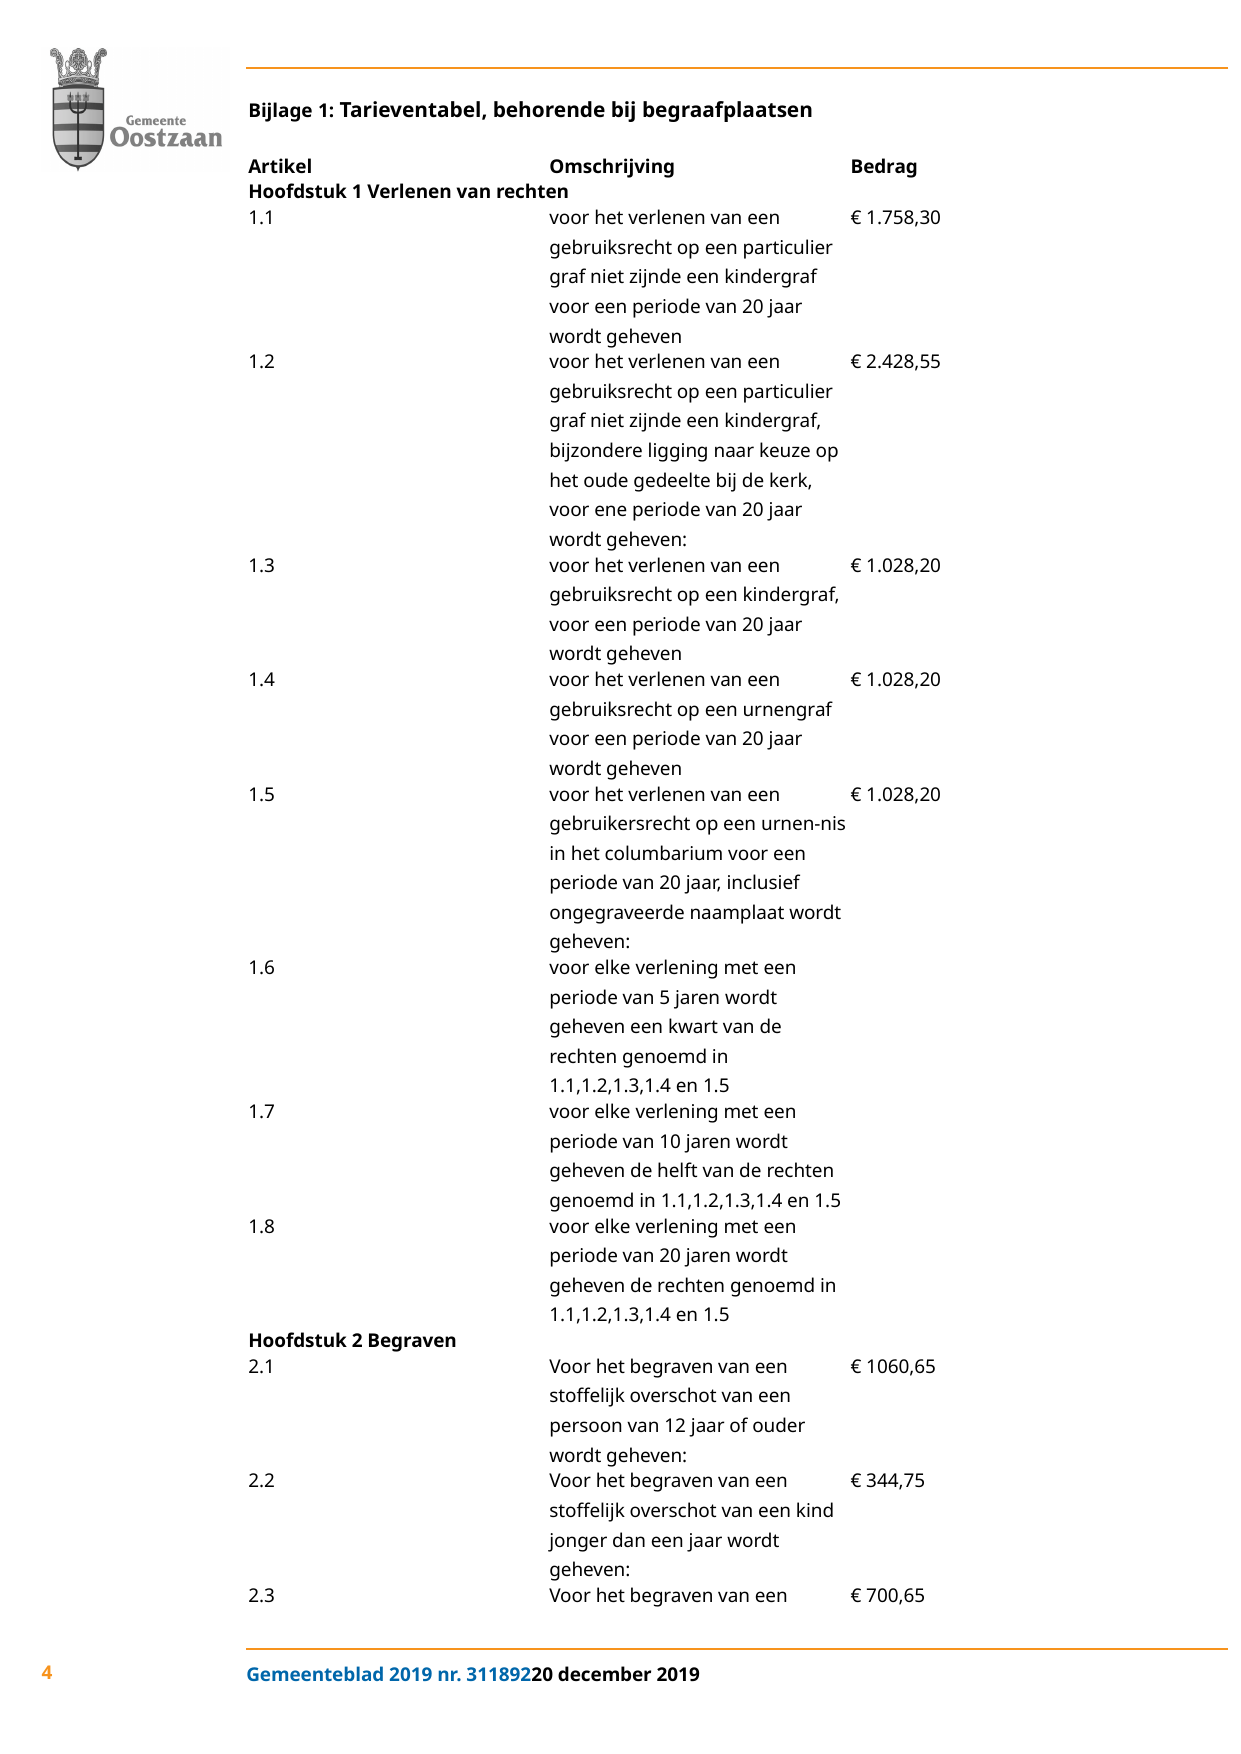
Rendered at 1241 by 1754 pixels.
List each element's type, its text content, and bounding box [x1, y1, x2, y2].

table_cell [850, 1099, 1152, 1213]
table_cell 1.1 [248, 205, 549, 348]
table_cell Voor het begraven van een [549, 1582, 850, 1608]
table_cell Hoofdstuk 2 Begraven [248, 1328, 1152, 1353]
table_cell 2.1 [248, 1353, 549, 1468]
table_cell € 1.028,20 [850, 552, 1152, 666]
picture [41, 47, 231, 172]
text Bijlage 1: Tarieventabel, behorende bij begraafplaatsen [248, 95, 1152, 123]
table_cell € 1.028,20 [850, 781, 1152, 954]
table_cell voor het verlenen van een gebruiksrecht op een particulier graf niet zijnde een kindergraf, bijzondere ligging naar keuze op het oude gedeelte bij de kerk, voor ene periode van 20 jaar wordt geheven: [549, 349, 850, 552]
table_cell 1.8 [248, 1213, 549, 1327]
table_cell 2.3 [248, 1582, 549, 1608]
table_header Bedrag [850, 153, 1152, 179]
table_cell € 1.758,30 [850, 205, 1152, 348]
table_cell 1.4 [248, 666, 549, 781]
table_cell € 700,65 [850, 1582, 1152, 1608]
table_cell voor elke verlening met een periode van 5 jaren wordt geheven een kwart van de rechten genoemd in 1.1,1.2,1.3,1.4 en 1.5 [549, 954, 850, 1098]
table_cell voor het verlenen van een gebruiksrecht op een urnengraf voor een periode van 20 jaar wordt geheven [549, 666, 850, 781]
table_cell voor het verlenen van een gebruikersrecht op een urnen-nis in het columbarium voor een periode van 20 jaar, inclusief ongegraveerde naamplaat wordt geheven: [549, 781, 850, 954]
table_header Omschrijving [549, 153, 850, 179]
table_cell 2.2 [248, 1468, 549, 1582]
table_cell [850, 1213, 1152, 1327]
table_cell 1.6 [248, 954, 549, 1098]
table_cell € 1060,65 [850, 1353, 1152, 1468]
table_cell € 1.028,20 [850, 666, 1152, 781]
table_cell 1.5 [248, 781, 549, 954]
table_cell 1.7 [248, 1099, 549, 1213]
table_cell 1.2 [248, 349, 549, 552]
table_cell voor het verlenen van een gebruiksrecht op een kindergraf, voor een periode van 20 jaar wordt geheven [549, 552, 850, 666]
table_cell Hoofdstuk 1 Verlenen van rechten [248, 179, 1152, 204]
table_cell voor elke verlening met een periode van 10 jaren wordt geheven de helft van de rechten genoemd in 1.1,1.2,1.3,1.4 en 1.5 [549, 1099, 850, 1213]
table_cell Voor het begraven van een stoffelijk overschot van een persoon van 12 jaar of ouder wordt geheven: [549, 1353, 850, 1468]
table_cell voor het verlenen van een gebruiksrecht op een particulier graf niet zijnde een kindergraf voor een periode van 20 jaar wordt geheven [549, 205, 850, 348]
table_cell voor elke verlening met een periode van 20 jaren wordt geheven de rechten genoemd in 1.1,1.2,1.3,1.4 en 1.5 [549, 1213, 850, 1327]
table_cell € 344,75 [850, 1468, 1152, 1582]
table_cell [850, 954, 1152, 1098]
table_cell Voor het begraven van een stoffelijk overschot van een kind jonger dan een jaar wordt geheven: [549, 1468, 850, 1582]
table_header Artikel [248, 153, 549, 179]
table_cell 1.3 [248, 552, 549, 666]
table_cell € 2.428,55 [850, 349, 1152, 552]
